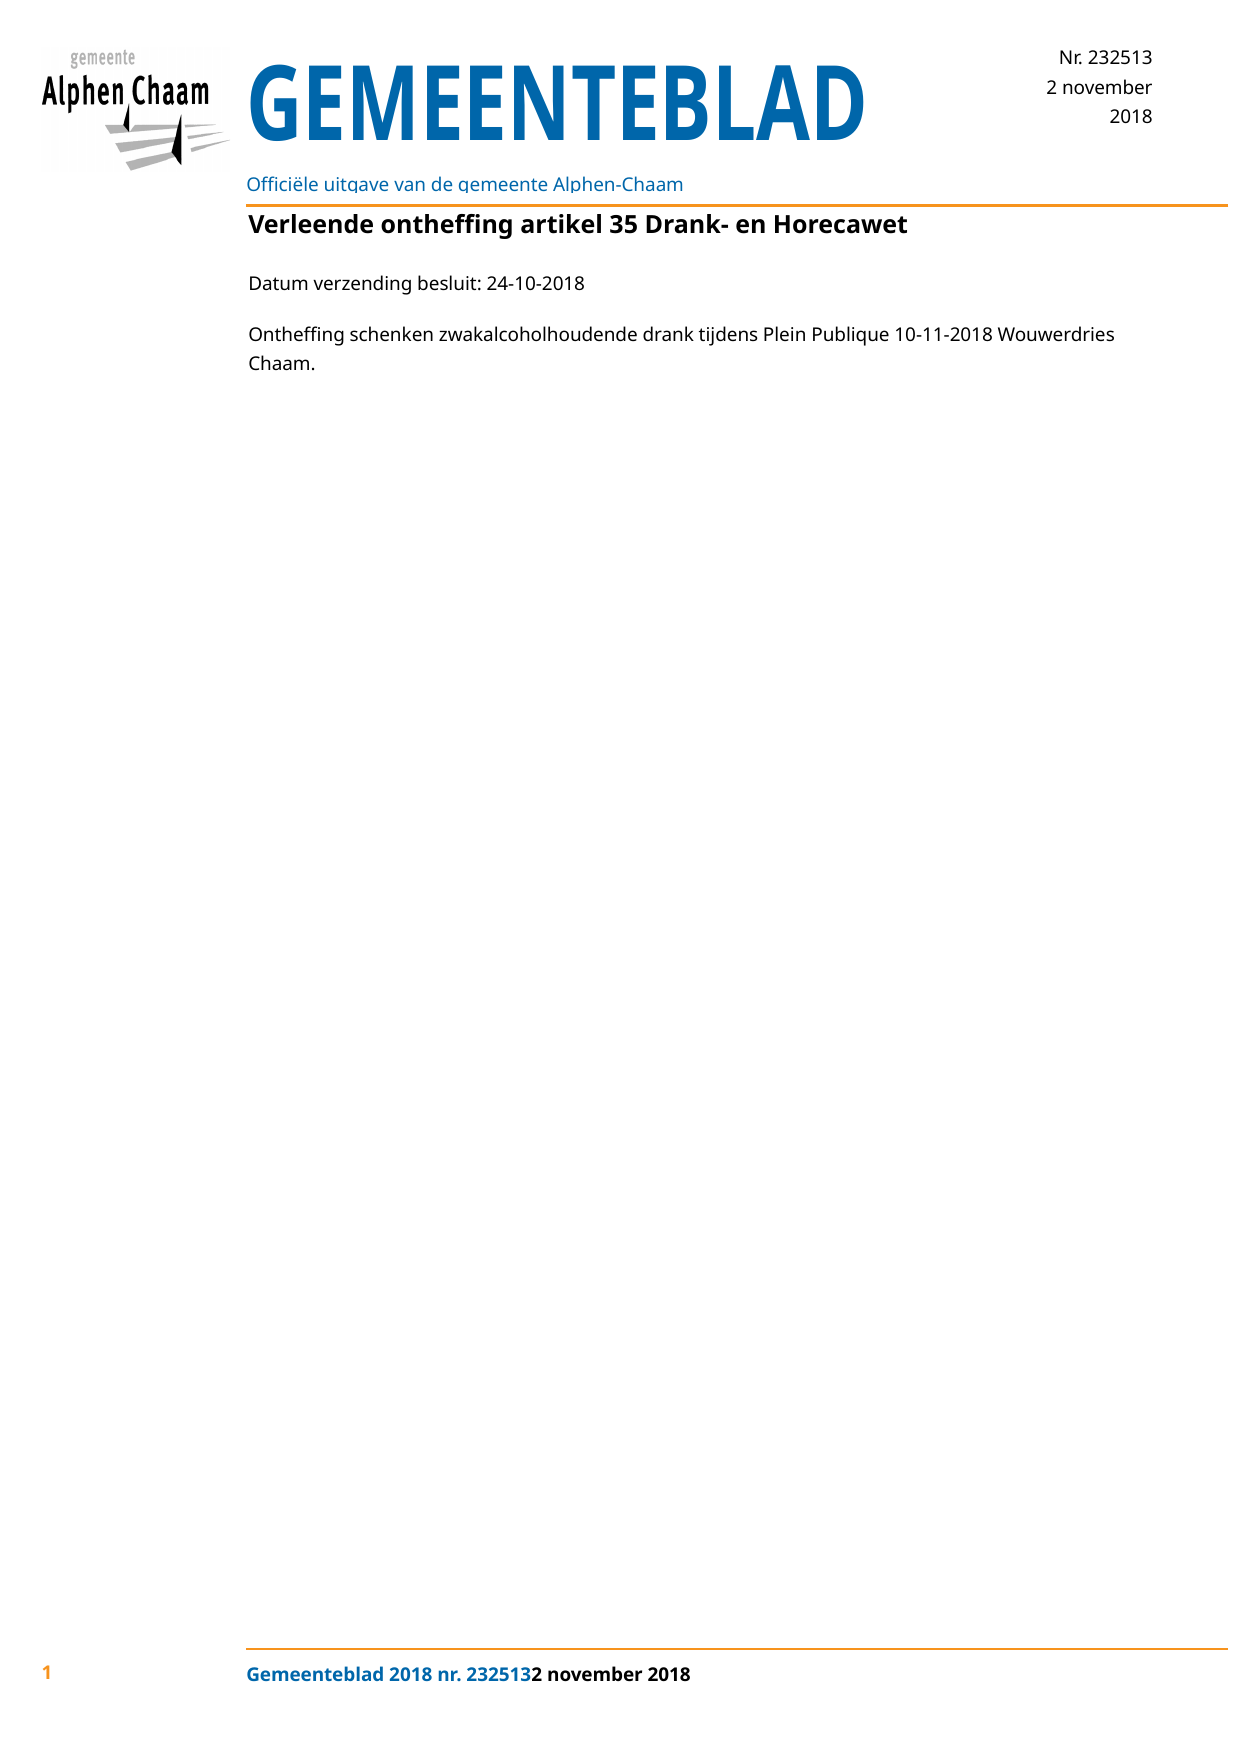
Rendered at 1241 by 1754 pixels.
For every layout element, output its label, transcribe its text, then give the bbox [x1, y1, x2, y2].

text Datum verzending besluit: 24-10-2018 [248, 270, 1152, 296]
picture [41, 47, 231, 172]
text Verleende ontheffing artikel 35 Drank- en Horecawet [248, 207, 1152, 241]
text Ontheffing schenken zwakalcoholhoudende drank tijdens Plein Publique 10-11-2018 Wouwerdries Chaam. [248, 321, 1152, 376]
